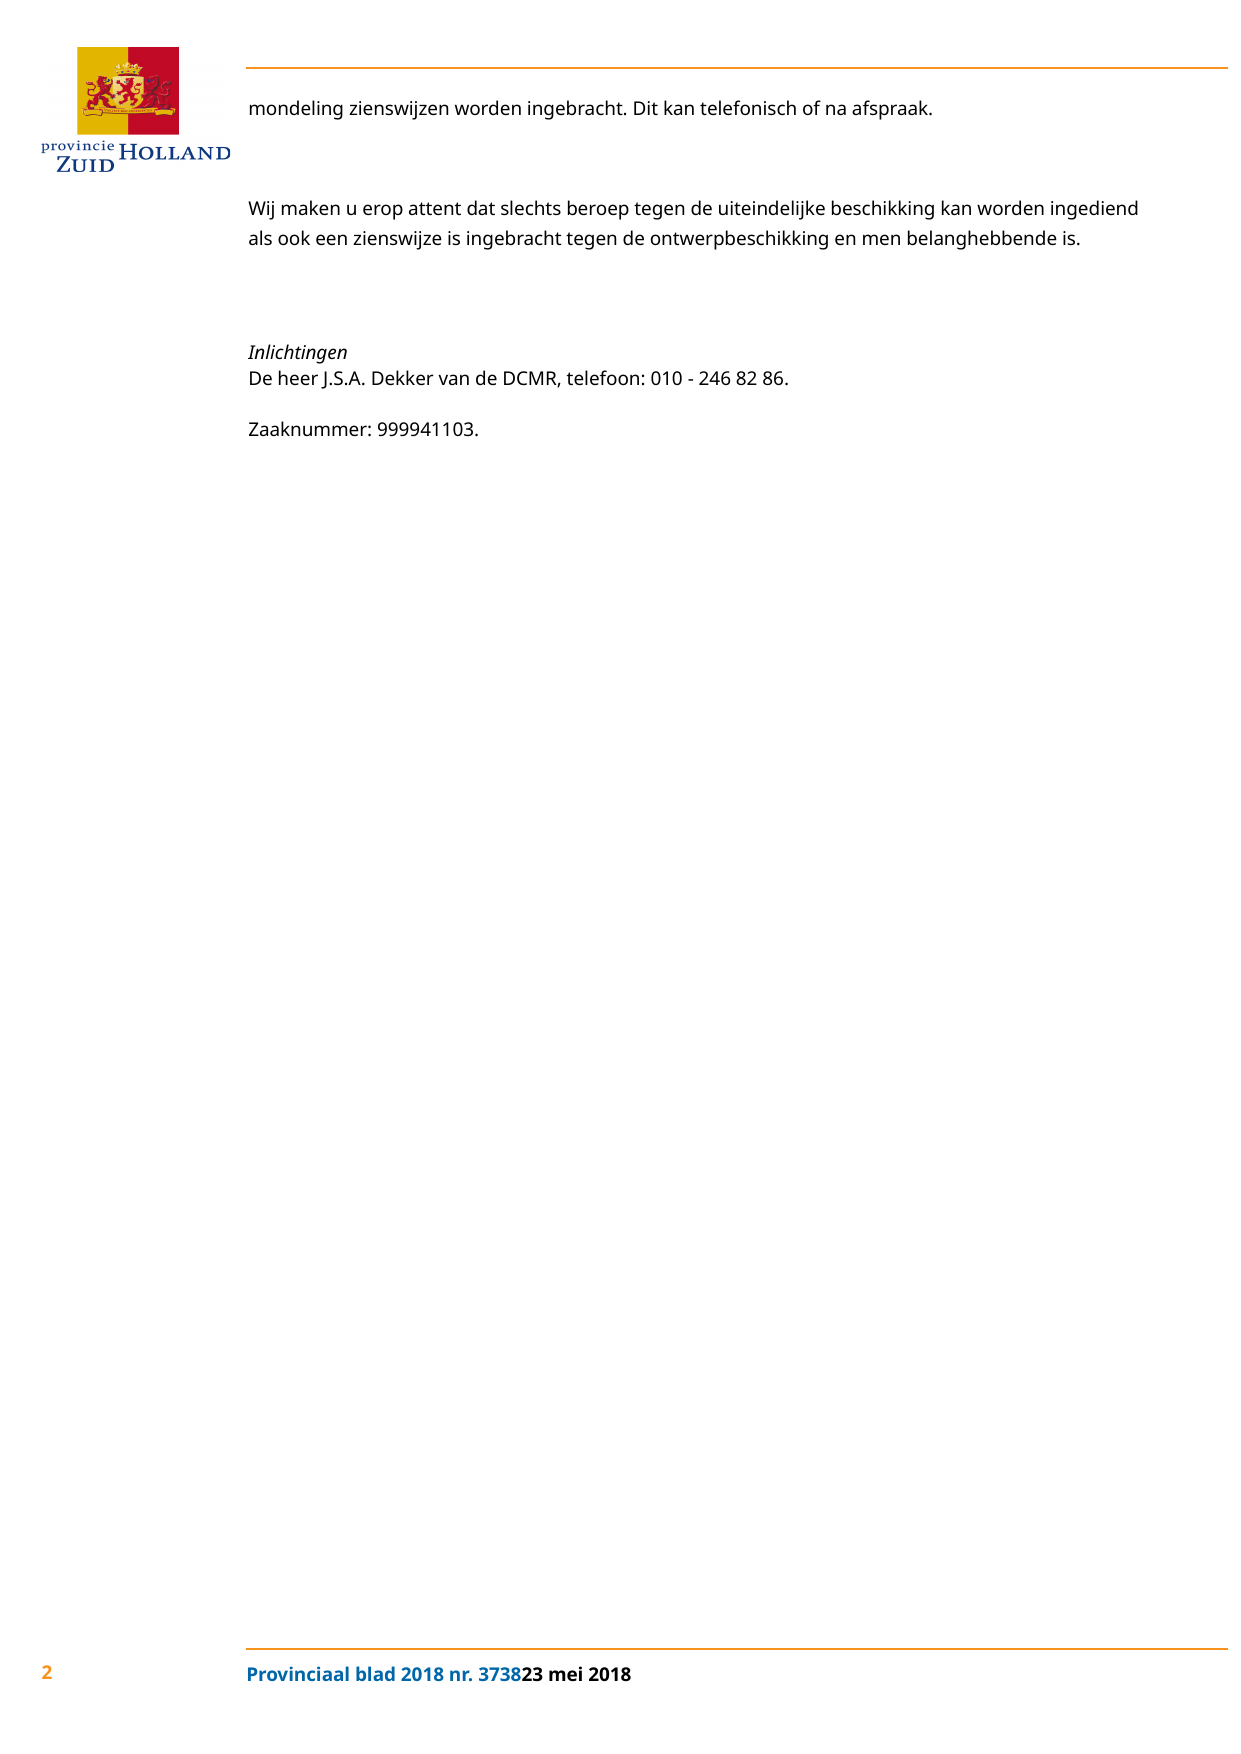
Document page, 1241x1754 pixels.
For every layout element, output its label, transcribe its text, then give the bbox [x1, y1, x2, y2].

text mondeling zienswijzen worden ingebracht. Dit kan telefonisch of na afspraak. [248, 95, 1152, 121]
text Inlichtingen [248, 339, 1152, 365]
text Wij maken u erop attent dat slechts beroep tegen de uiteindelijke beschikking kan worden ingediend als ook een zienswijze is ingebracht tegen de ontwerpbeschikking en men belanghebbende is. [248, 196, 1152, 251]
picture [41, 47, 231, 172]
text De heer J.S.A. Dekker van de DCMR, telefoon: 010 - 246 82 86. [248, 365, 1152, 391]
text Zaaknummer: 999941103. [248, 416, 1152, 441]
